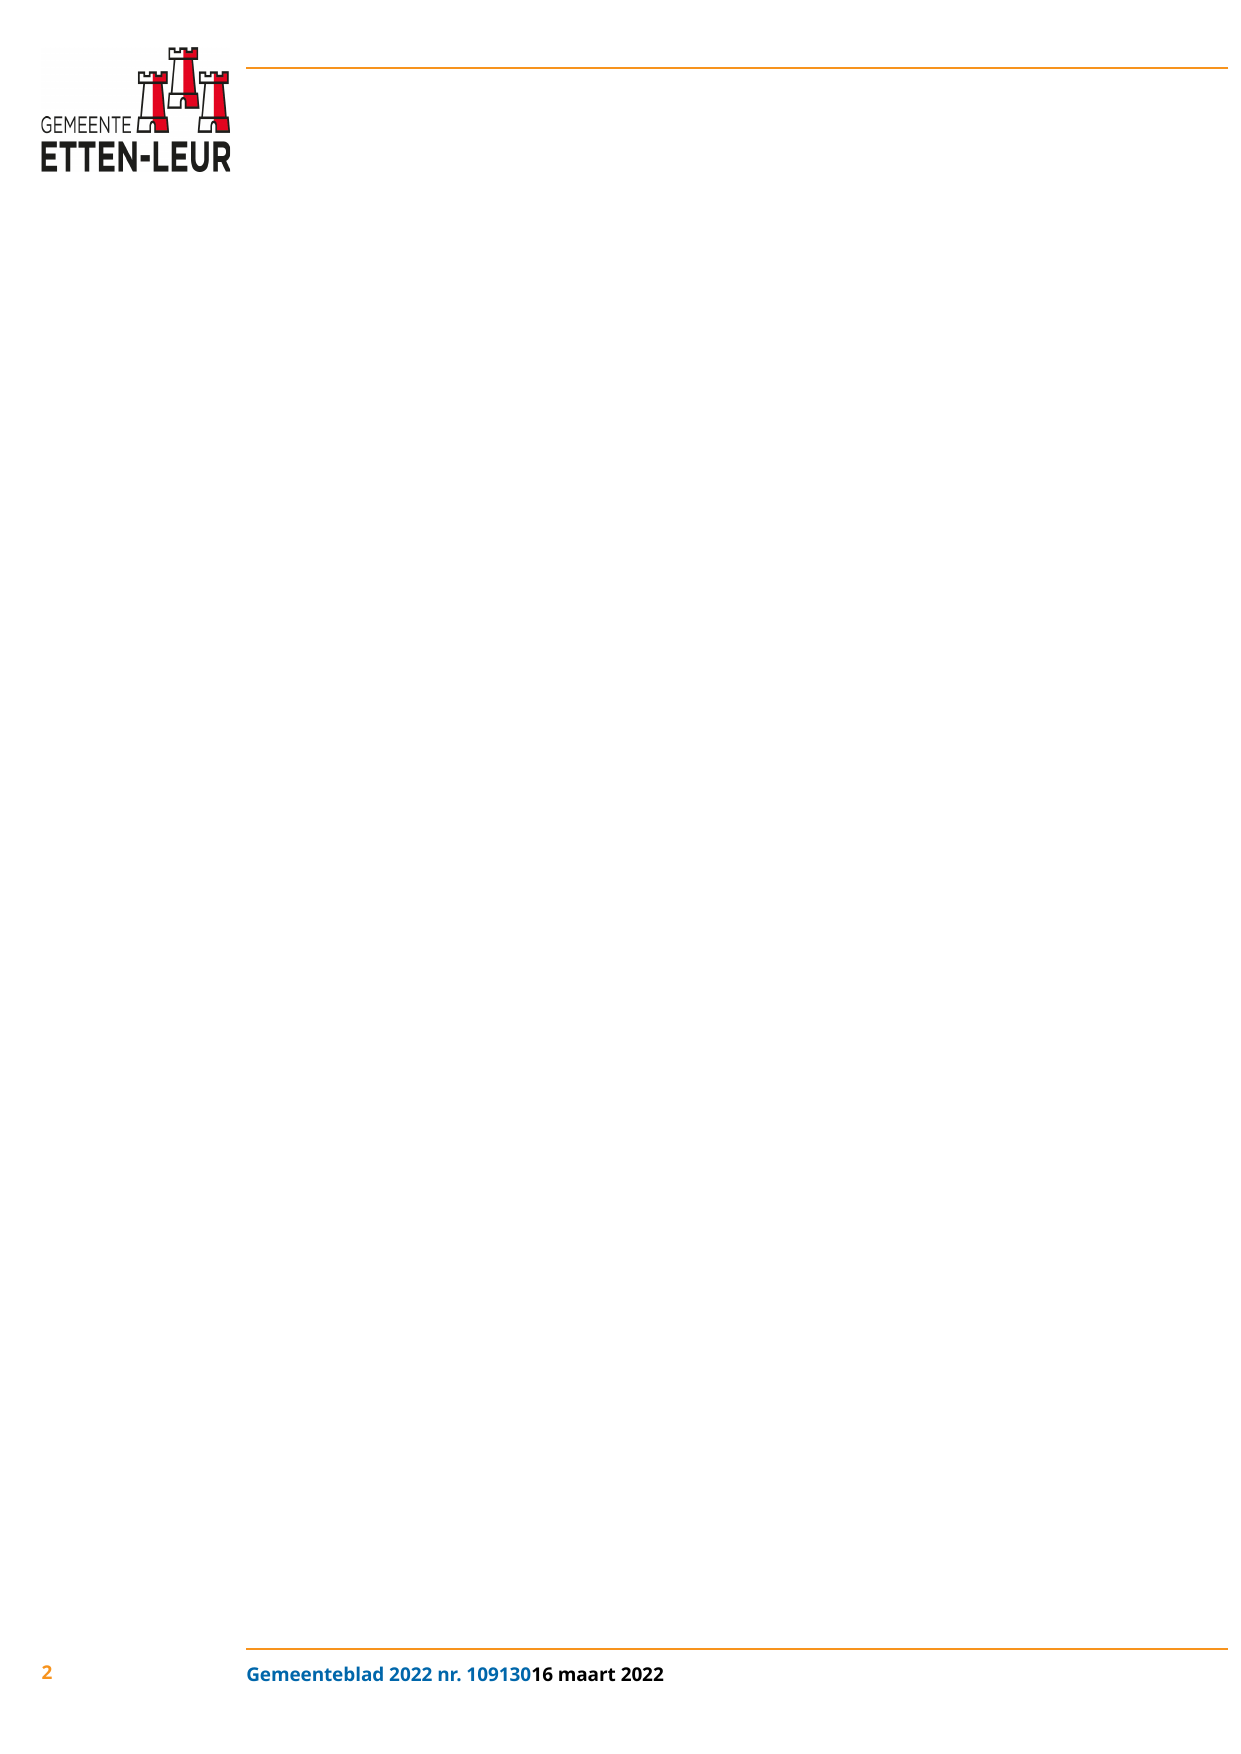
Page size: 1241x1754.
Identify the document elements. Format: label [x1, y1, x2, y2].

picture [41, 47, 231, 172]
